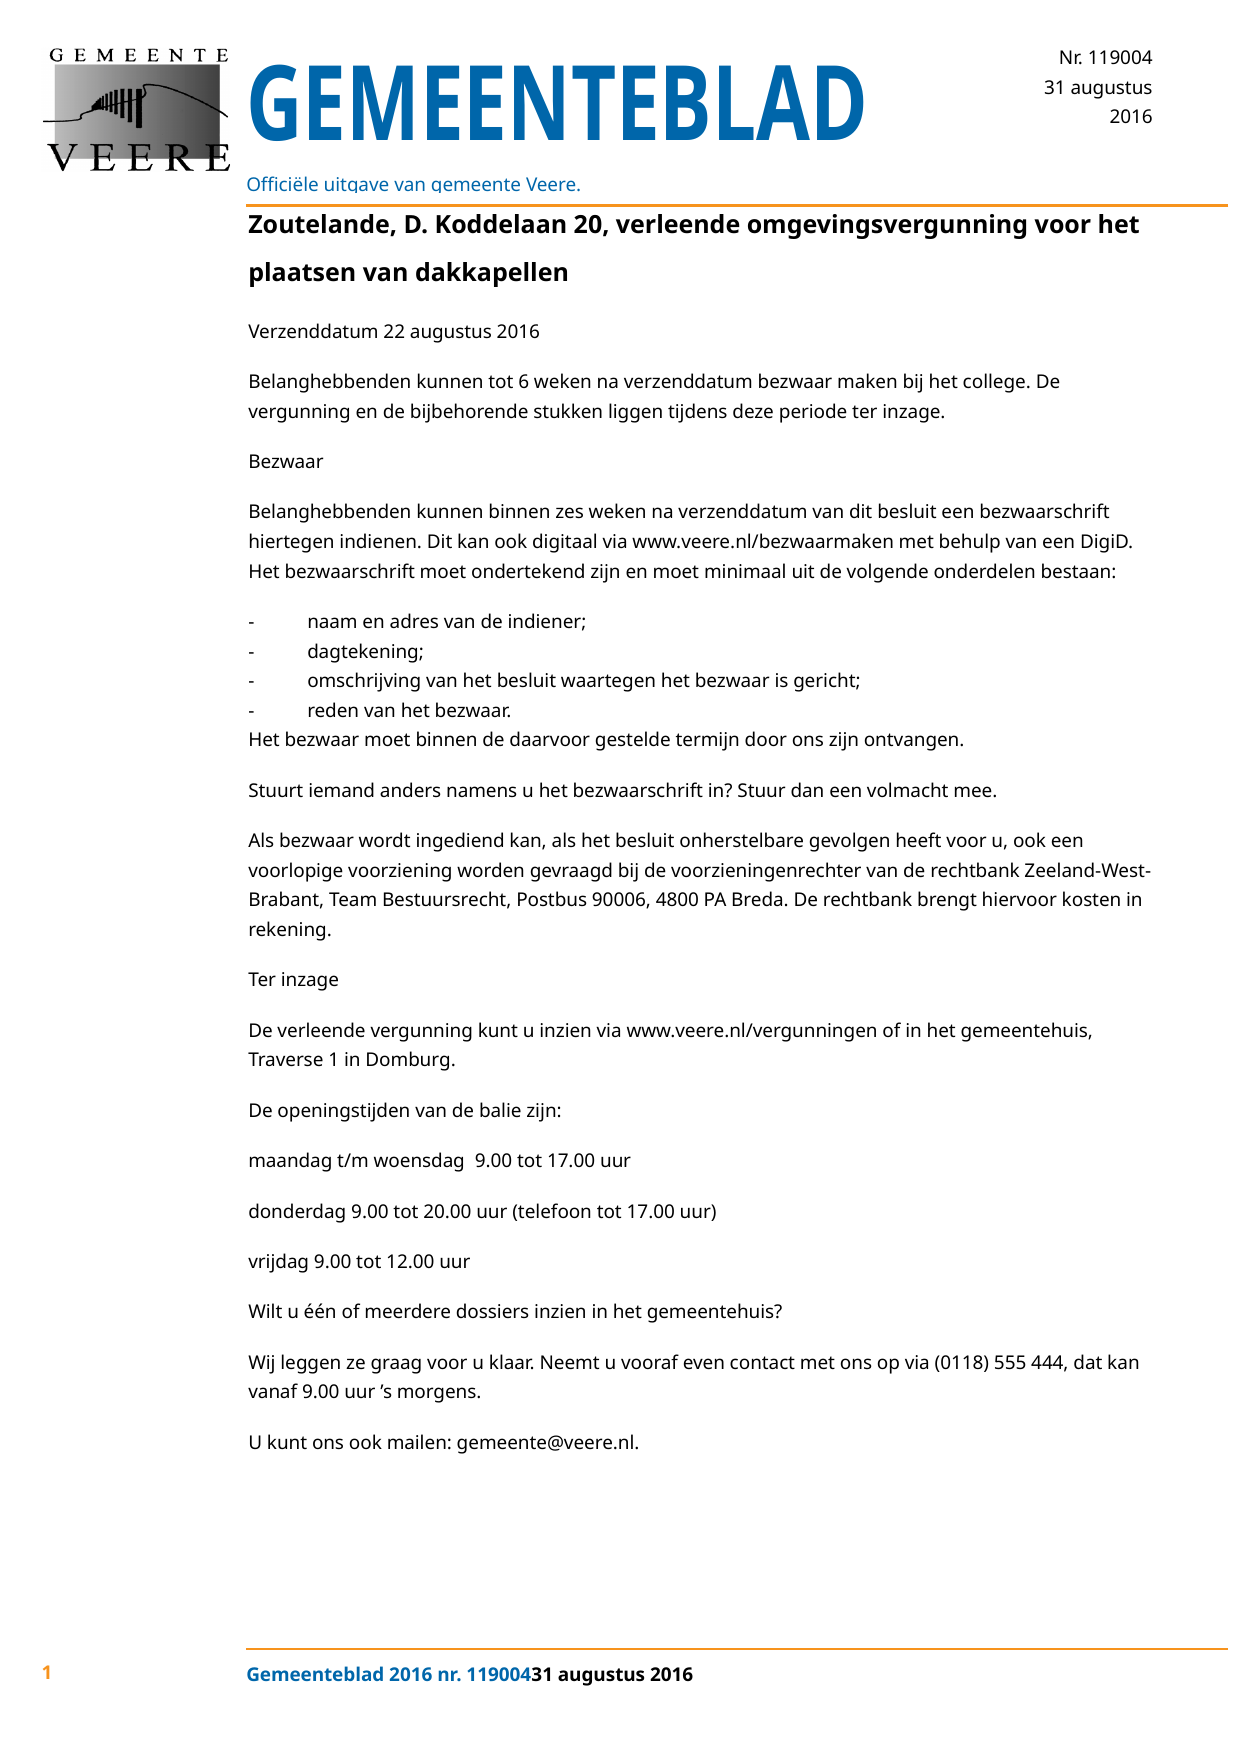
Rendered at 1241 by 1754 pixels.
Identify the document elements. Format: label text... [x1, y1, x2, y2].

text Verzenddatum 22 augustus 2016 [248, 318, 1152, 344]
text donderdag 9.00 tot 20.00 uur (telefoon tot 17.00 uur) [248, 1198, 1152, 1224]
text De openingstijden van de balie zijn: [248, 1097, 1152, 1123]
text Het bezwaar moet binnen de daarvoor gestelde termijn door ons zijn ontvangen. [248, 727, 1152, 752]
list naam en adres van de indiener; [248, 608, 1152, 634]
text De verleende vergunning kunt u inzien via www.veere.nl/vergunningen of in het gemeentehuis, Traverse 1 in Domburg. [248, 1017, 1152, 1072]
text Wilt u één of meerdere dossiers inzien in het gemeentehuis? [248, 1299, 1152, 1324]
list dagtekening; [248, 638, 1152, 664]
text Stuurt iemand anders namens u het bezwaarschrift in? Stuur dan een volmacht mee. [248, 777, 1152, 803]
text Belanghebbenden kunnen tot 6 weken na verzenddatum bezwaar maken bij het college. De vergunning en de bijbehorende stukken liggen tijdens deze periode ter inzage. [248, 368, 1152, 424]
text Belanghebbenden kunnen binnen zes weken na verzenddatum van dit besluit een bezwaarschrift hiertegen indienen. Dit kan ook digitaal via www.veere.nl/bezwaarmaken met behulp van een DigiD. Het bezwaarschrift moet ondertekend zijn en moet minimaal uit de volgende onderdelen bestaan: [248, 499, 1152, 584]
text Als bezwaar wordt ingediend kan, als het besluit onherstelbare gevolgen heeft voor u, ook een voorlopige voorziening worden gevraagd bij de voorzieningenrechter van de rechtbank Zeeland-West-Brabant, Team Bestuursrecht, Postbus 90006, 4800 PA Breda. De rechtbank brengt hiervoor kosten in rekening. [248, 827, 1152, 942]
text vrijdag 9.00 tot 12.00 uur [248, 1248, 1152, 1274]
list omschrijving van het besluit waartegen het bezwaar is gericht; [248, 667, 1152, 693]
text Ter inzage [248, 967, 1152, 992]
text Wij leggen ze graag voor u klaar. Neemt u vooraf even contact met ons op via (0118) 555 444, dat kan vanaf 9.00 uur ’s morgens. [248, 1349, 1152, 1404]
text Bezwaar [248, 448, 1152, 474]
text maandag t/m woensdag 9.00 tot 17.00 uur [248, 1147, 1152, 1173]
list reden van het bezwaar. [248, 697, 1152, 723]
text Zoutelande, D. Koddelaan 20, verleende omgevingsvergunning voor het plaatsen van dakkapellen [248, 207, 1152, 288]
text U kunt ons ook mailen: gemeente@veere.nl. [248, 1429, 1152, 1455]
picture [41, 47, 231, 172]
